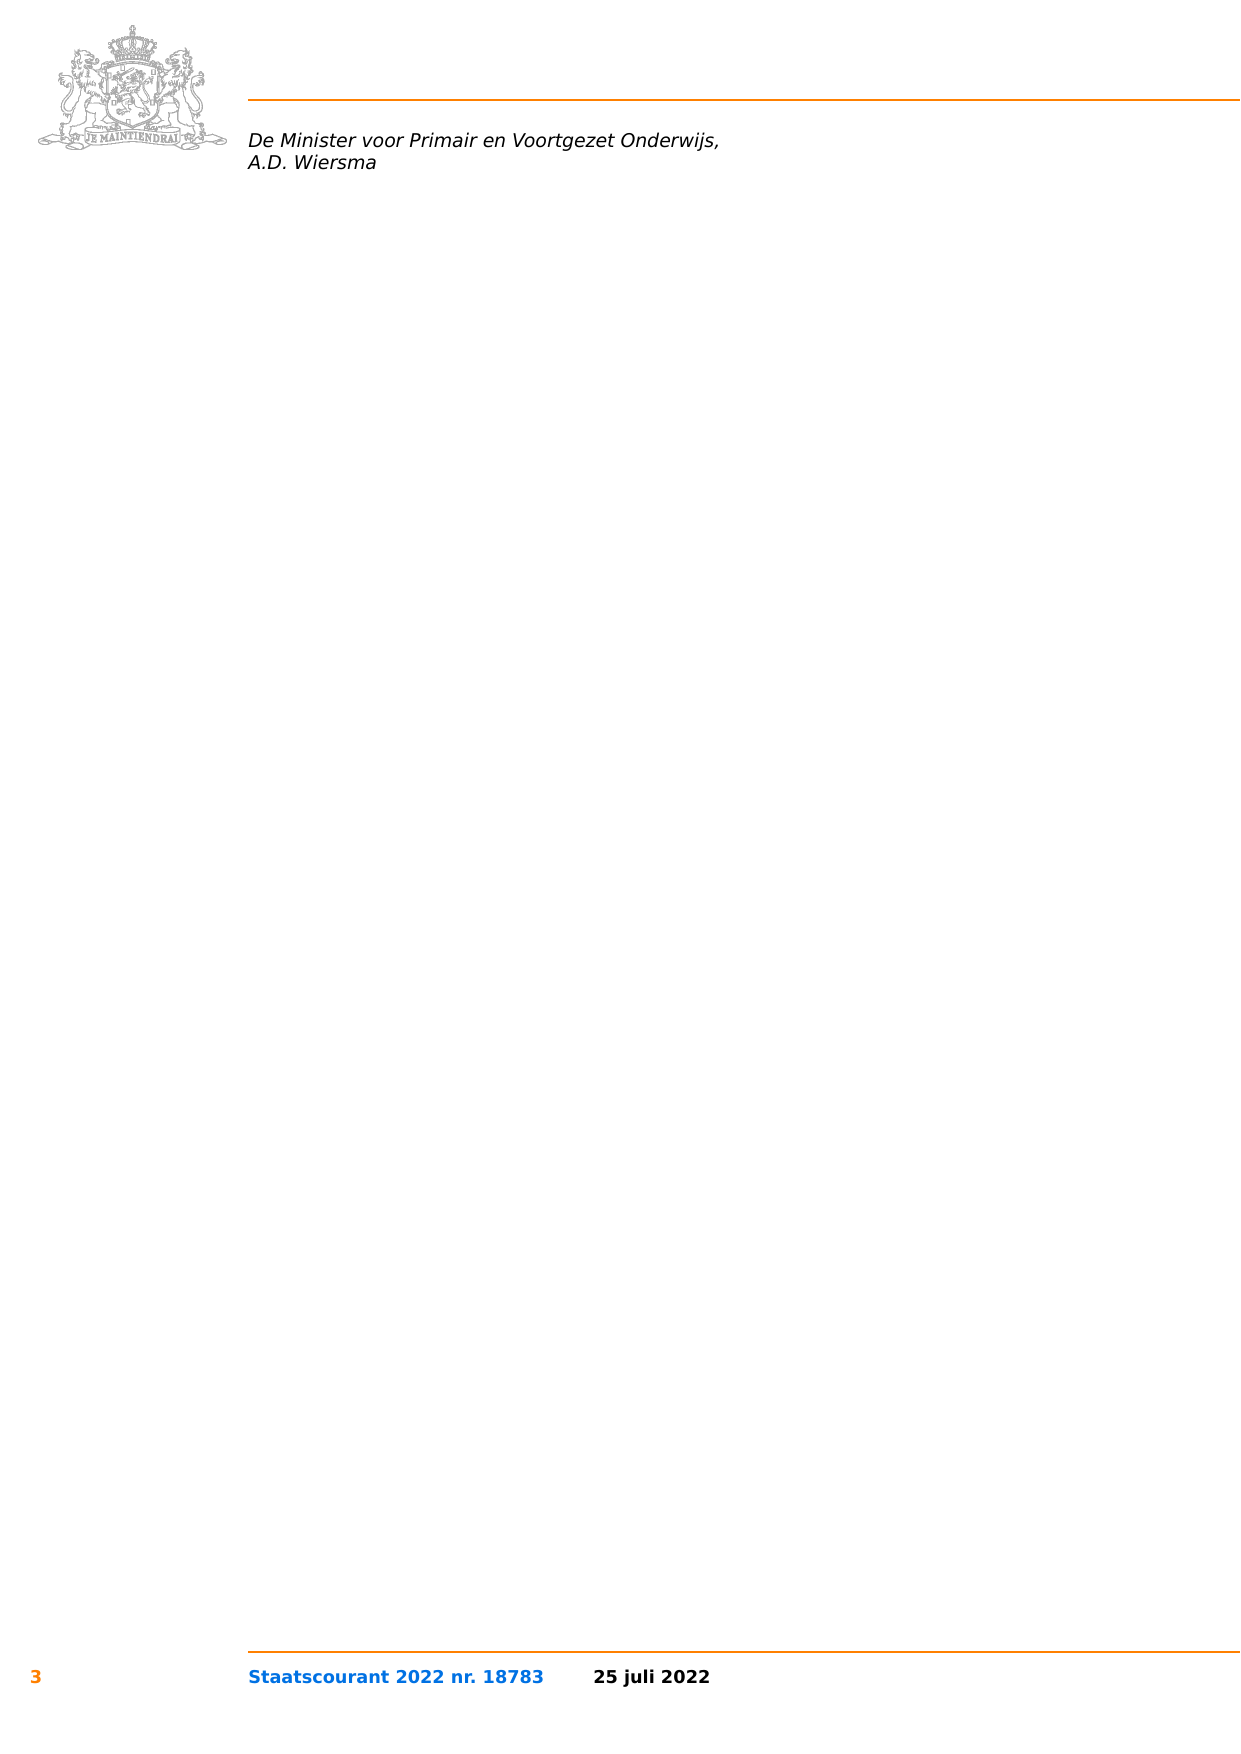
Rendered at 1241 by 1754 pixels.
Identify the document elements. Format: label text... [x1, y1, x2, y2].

text De Minister voor Primair en Voortgezet Onderwijs, A.D. Wiersma [248, 130, 1163, 174]
picture [38, 25, 227, 150]
